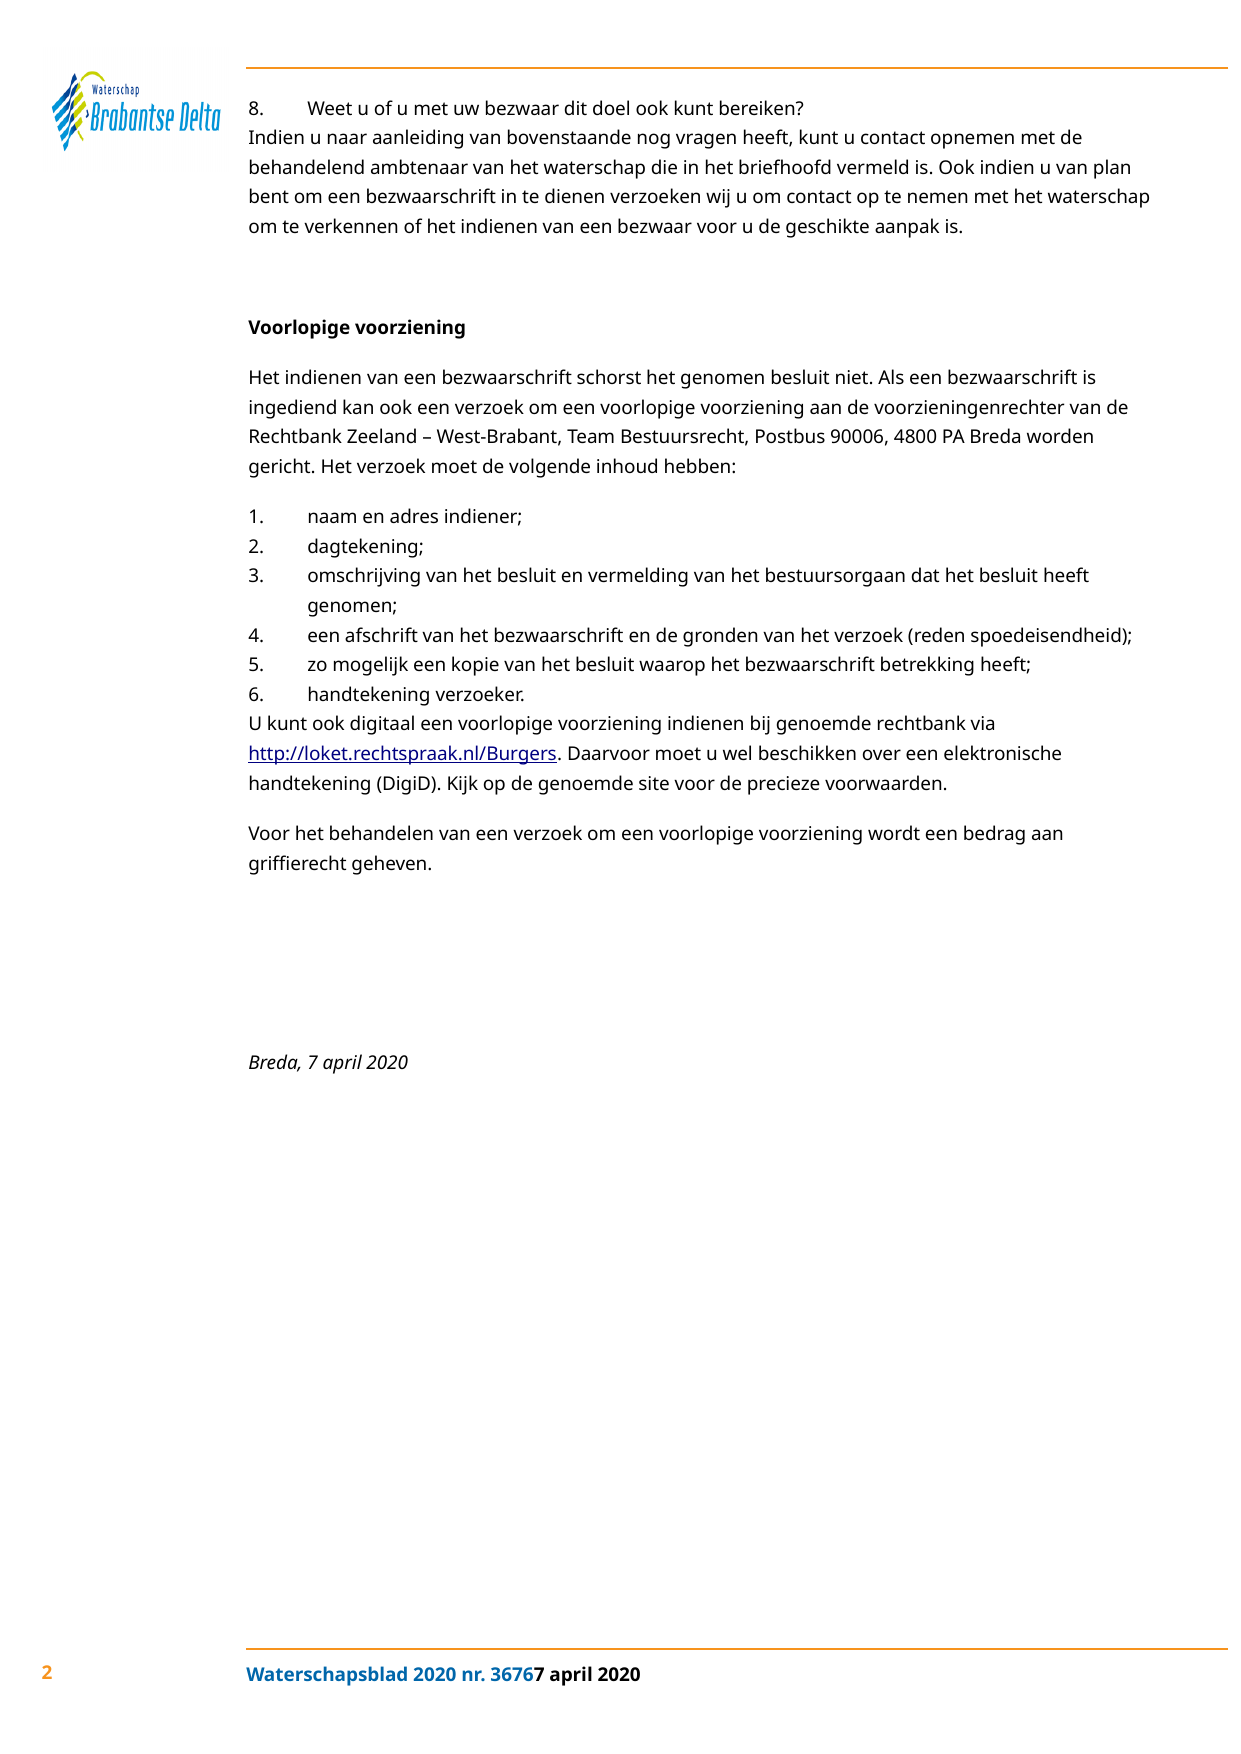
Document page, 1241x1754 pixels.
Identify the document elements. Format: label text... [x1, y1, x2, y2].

list zo mogelijk een kopie van het besluit waarop het bezwaarschrift betrekking heeft; [248, 651, 1152, 677]
picture [41, 47, 231, 172]
text U kunt ook digitaal een voorlopige voorziening indienen bij genoemde rechtbank via http://loket.rechtspraak.nl/Burgers. Daarvoor moet u wel beschikken over een elektronische handtekening (DigiD). Kijk op de genoemde site voor de precieze voorwaarden. [248, 711, 1152, 796]
text Voor het behandelen van een verzoek om een voorlopige voorziening wordt een bedrag aan griffierecht geheven. [248, 820, 1152, 876]
list omschrijving van het besluit en vermelding van het bestuursorgaan dat het besluit heeft genomen; [248, 563, 1152, 618]
list naam en adres indiener; [248, 503, 1152, 529]
text Indien u naar aanleiding van bovenstaande nog vragen heeft, kunt u contact opnemen met de behandelend ambtenaar van het waterschap die in het briefhoofd vermeld is. Ook indien u van plan bent om een bezwaarschrift in te dienen verzoeken wij u om contact op te nemen met het waterschap om te verkennen of het indienen van een bezwaar voor u de geschikte aanpak is. [248, 124, 1152, 239]
list dagtekening; [248, 533, 1152, 559]
list Weet u of u met uw bezwaar dit doel ook kunt bereiken? [248, 95, 1152, 121]
text Breda, 7 april 2020 [248, 1049, 1152, 1074]
list handtekening verzoeker. [248, 681, 1152, 707]
text Het indienen van een bezwaarschrift schorst het genomen besluit niet. Als een bezwaarschrift is ingediend kan ook een verzoek om een voorlopige voorziening aan de voorzieningenrechter van de Rechtbank Zeeland – West-Brabant, Team Bestuursrecht, Postbus 90006, 4800 PA Breda worden gericht. Het verzoek moet de volgende inhoud hebben: [248, 364, 1152, 479]
text Voorlopige voorziening [248, 314, 1152, 340]
list een afschrift van het bezwaarschrift en de gronden van het verzoek (reden spoedeisendheid); [248, 622, 1152, 648]
